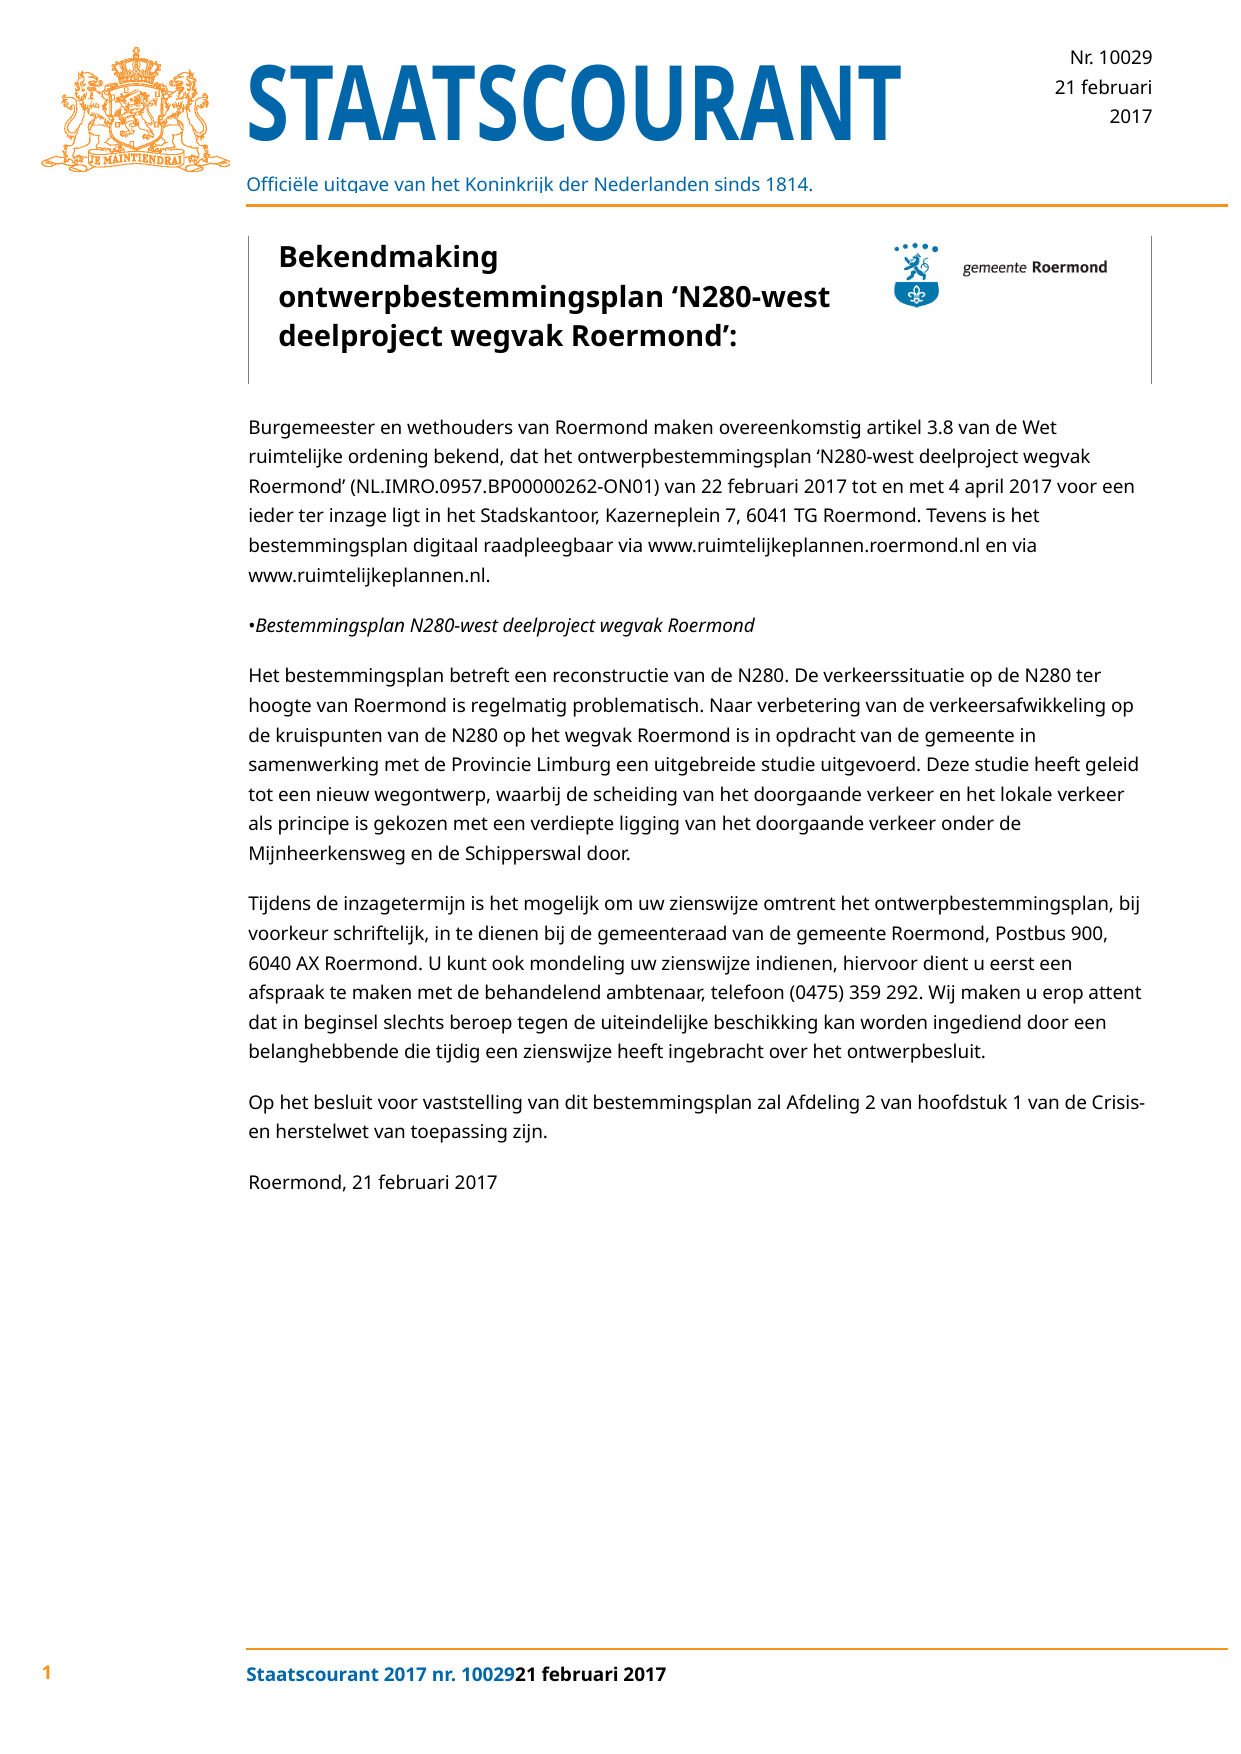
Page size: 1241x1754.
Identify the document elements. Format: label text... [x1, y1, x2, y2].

table_header [850, 236, 1151, 384]
picture [41, 47, 231, 172]
table_header Bekendmaking ontwerpbestemmingsplan ‘N280-west deelproject wegvak Roermond’: [249, 236, 850, 384]
text Het bestemmingsplan betreft een reconstructie van de N280. De verkeerssituatie op de N280 ter hoogte van Roermond is regelmatig problematisch. Naar verbetering van de verkeersafwikkeling op de kruispunten van de N280 op het wegvak Roermond is in opdracht van de gemeente in samenwerking met de Provincie Limburg een uitgebreide studie uitgevoerd. Deze studie heeft geleid tot een nieuw wegontwerp, waarbij de scheiding van het doorgaande verkeer en het lokale verkeer als principe is gekozen met een verdiepte ligging van het doorgaande verkeer onder de Mijnheerkensweg en de Schipperswal door. [248, 663, 1152, 866]
text Tijdens de inzagetermijn is het mogelijk om uw zienswijze omtrent het ontwerpbestemmingsplan, bij voorkeur schriftelijk, in te dienen bij de gemeenteraad van de gemeente Roermond, Postbus 900, 6040 AX Roermond. U kunt ook mondeling uw zienswijze indienen, hiervoor dient u eerst een afspraak te maken met de behandelend ambtenaar, telefoon (0475) 359 292. Wij maken u erop attent dat in beginsel slechts beroep tegen de uiteindelijke beschikking kan worden ingediend door een belanghebbende die tijdig een zienswijze heeft ingebracht over het ontwerpbesluit. [248, 891, 1152, 1064]
text Roermond, 21 februari 2017 [248, 1169, 1152, 1195]
text •Bestemmingsplan N280-west deelproject wegvak Roermond [248, 612, 1152, 638]
text Op het besluit voor vaststelling van dit bestemmingsplan zal Afdeling 2 van hoofdstuk 1 van de Crisis- en herstelwet van toepassing zijn. [248, 1089, 1152, 1144]
text Burgemeester en wethouders van Roermond maken overeenkomstig artikel 3.8 van de Wet ruimtelijke ordening bekend, dat het ontwerpbestemmingsplan ‘N280-west deelproject wegvak Roermond’ (NL.IMRO.0957.BP00000262-ON01) van 22 februari 2017 tot en met 4 april 2017 voor een ieder ter inzage ligt in het Stadskantoor, Kazerneplein 7, 6041 TG Roermond. Tevens is het bestemmingsplan digitaal raadpleegbaar via www.ruimtelijkeplannen.roermond.nl en via www.ruimtelijkeplannen.nl. [248, 414, 1152, 588]
picture [882, 236, 1119, 312]
